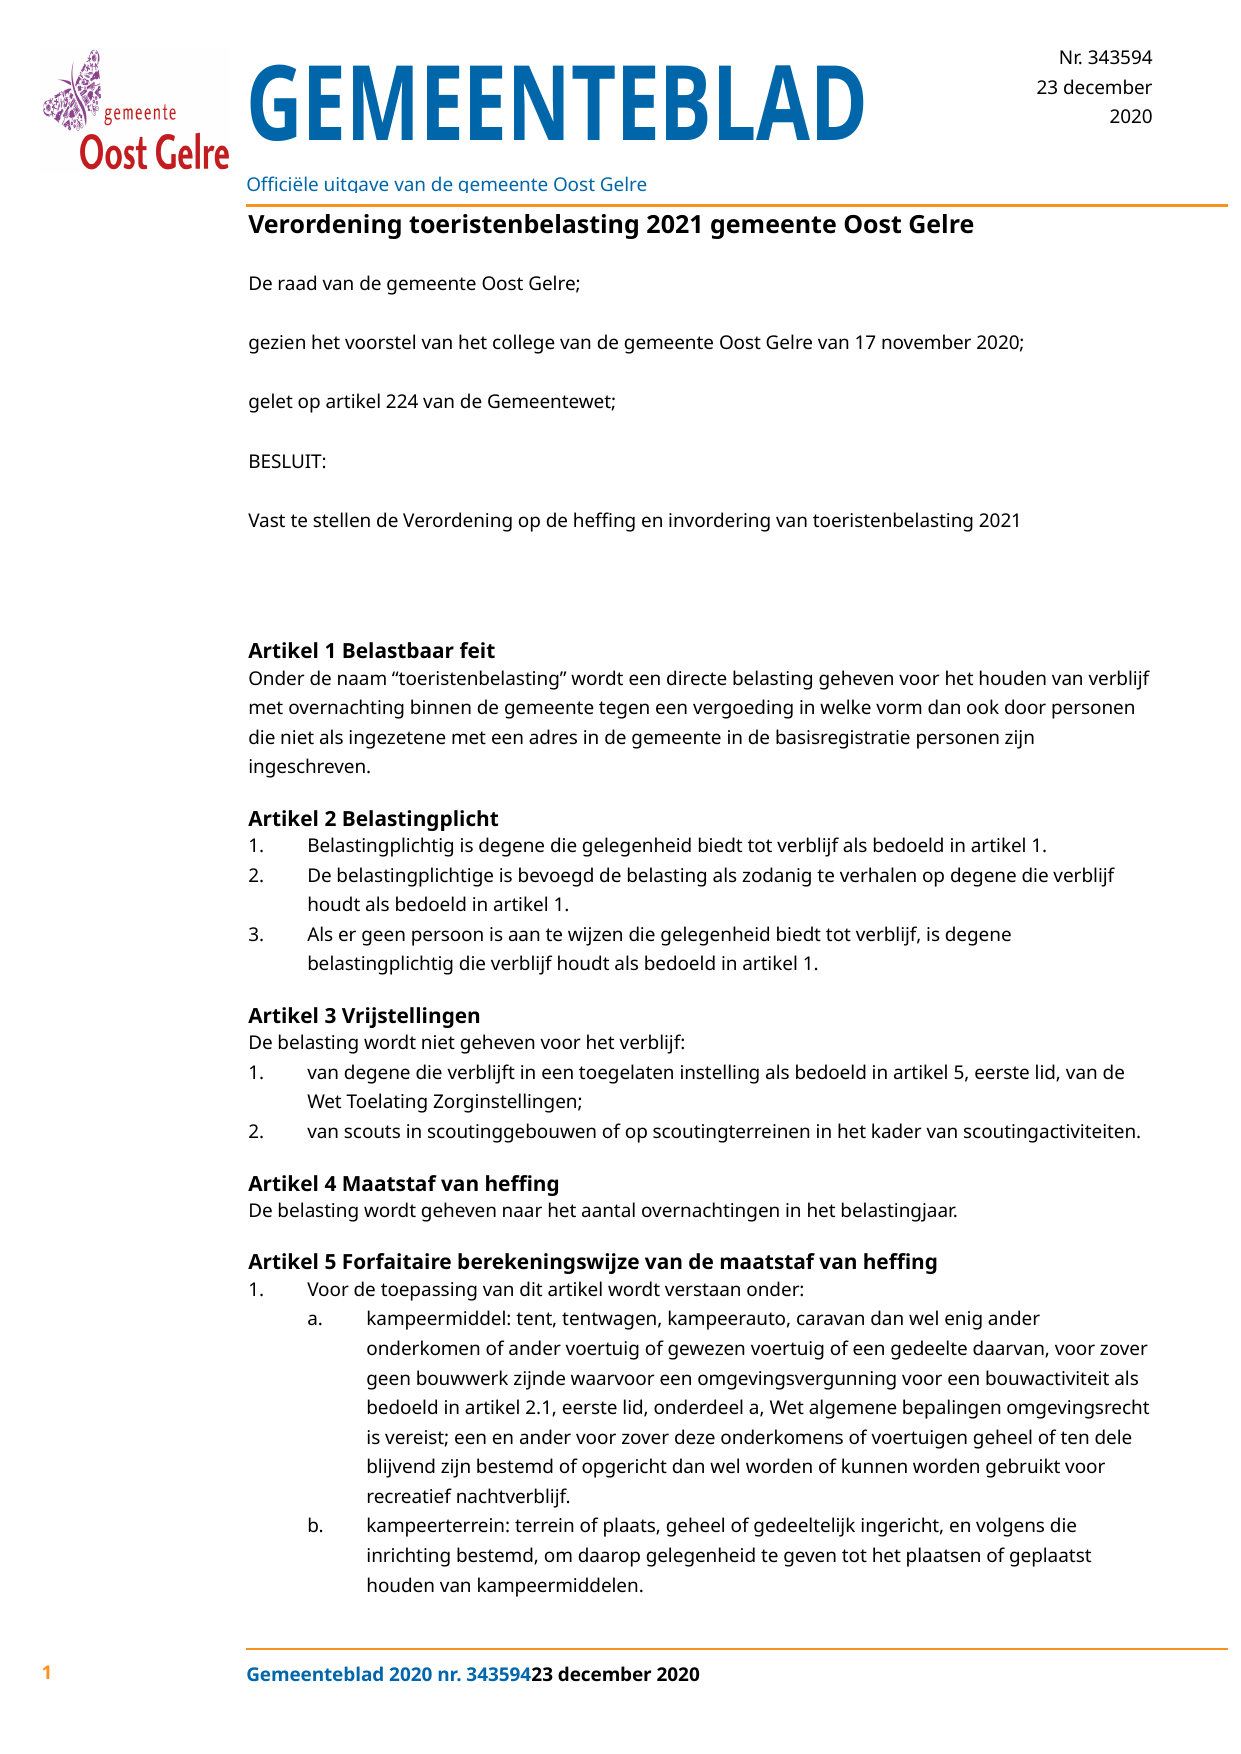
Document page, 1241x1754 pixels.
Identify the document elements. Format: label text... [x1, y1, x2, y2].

text Artikel 4 Maatstaf van heffing [248, 1169, 1152, 1197]
text Verordening toeristenbelasting 2021 gemeente Oost Gelre [248, 207, 1152, 241]
list van degene die verblijft in een toegelaten instelling als bedoeld in artikel 5, eerste lid, van de Wet Toelating Zorginstellingen; [248, 1059, 1152, 1114]
text Artikel 1 Belastbaar feit [248, 636, 1152, 665]
text Artikel 5 Forfaitaire berekeningswijze van de maatstaf van heffing [248, 1247, 1152, 1276]
text gelet op artikel 224 van de Gemeentewet; [248, 389, 1152, 414]
text De belasting wordt niet geheven voor het verblijf: [248, 1029, 1152, 1055]
text Vast te stellen de Verordening op de heffing en invordering van toeristenbelasting 2021 [248, 507, 1152, 533]
text Artikel 3 Vrijstellingen [248, 1001, 1152, 1029]
text Onder de naam “toeristenbelasting” wordt een directe belasting geheven voor het houden van verblijf met overnachting binnen de gemeente tegen een vergoeding in welke vorm dan ook door personen die niet als ingezetene met een adres in de gemeente in de basisregistratie personen zijn ingeschreven. [248, 665, 1152, 779]
text BESLUIT: [248, 448, 1152, 473]
list kampeermiddel: tent, tentwagen, kampeerauto, caravan dan wel enig ander onderkomen of ander voertuig of gewezen voertuig of een gedeelte daarvan, voor zover geen bouwwerk zijnde waarvoor een omgevingsvergunning voor een bouwactiviteit als bedoeld in artikel 2.1, eerste lid, onderdeel a, Wet algemene bepalingen omgevingsrecht is vereist; een en ander voor zover deze onderkomens of voertuigen geheel of ten dele blijvend zijn bestemd of opgericht dan wel worden of kunnen worden gebruikt voor recreatief nachtverblijf. [307, 1306, 1152, 1509]
picture [41, 47, 231, 172]
text De raad van de gemeente Oost Gelre; [248, 270, 1152, 296]
text gezien het voorstel van het college van de gemeente Oost Gelre van 17 november 2020; [248, 329, 1152, 355]
list kampeerterrein: terrein of plaats, geheel of gedeeltelijk ingericht, en volgens die inrichting bestemd, om daarop gelegenheid te geven tot het plaatsen of geplaatst houden van kampeermiddelen. [307, 1513, 1152, 1597]
list van scouts in scoutinggebouwen of op scoutingterreinen in het kader van scoutingactiviteiten. [248, 1118, 1152, 1144]
text Artikel 2 Belastingplicht [248, 804, 1152, 832]
list Voor de toepassing van dit artikel wordt verstaan onder: [248, 1276, 1152, 1302]
list Belastingplichtig is degene die gelegenheid biedt tot verblijf als bedoeld in artikel 1. [248, 832, 1152, 858]
list Als er geen persoon is aan te wijzen die gelegenheid biedt tot verblijf, is degene belastingplichtig die verblijf houdt als bedoeld in artikel 1. [248, 921, 1152, 976]
list De belastingplichtige is bevoegd de belasting als zodanig te verhalen op degene die verblijf houdt als bedoeld in artikel 1. [248, 862, 1152, 917]
text De belasting wordt geheven naar het aantal overnachtingen in het belastingjaar. [248, 1197, 1152, 1223]
